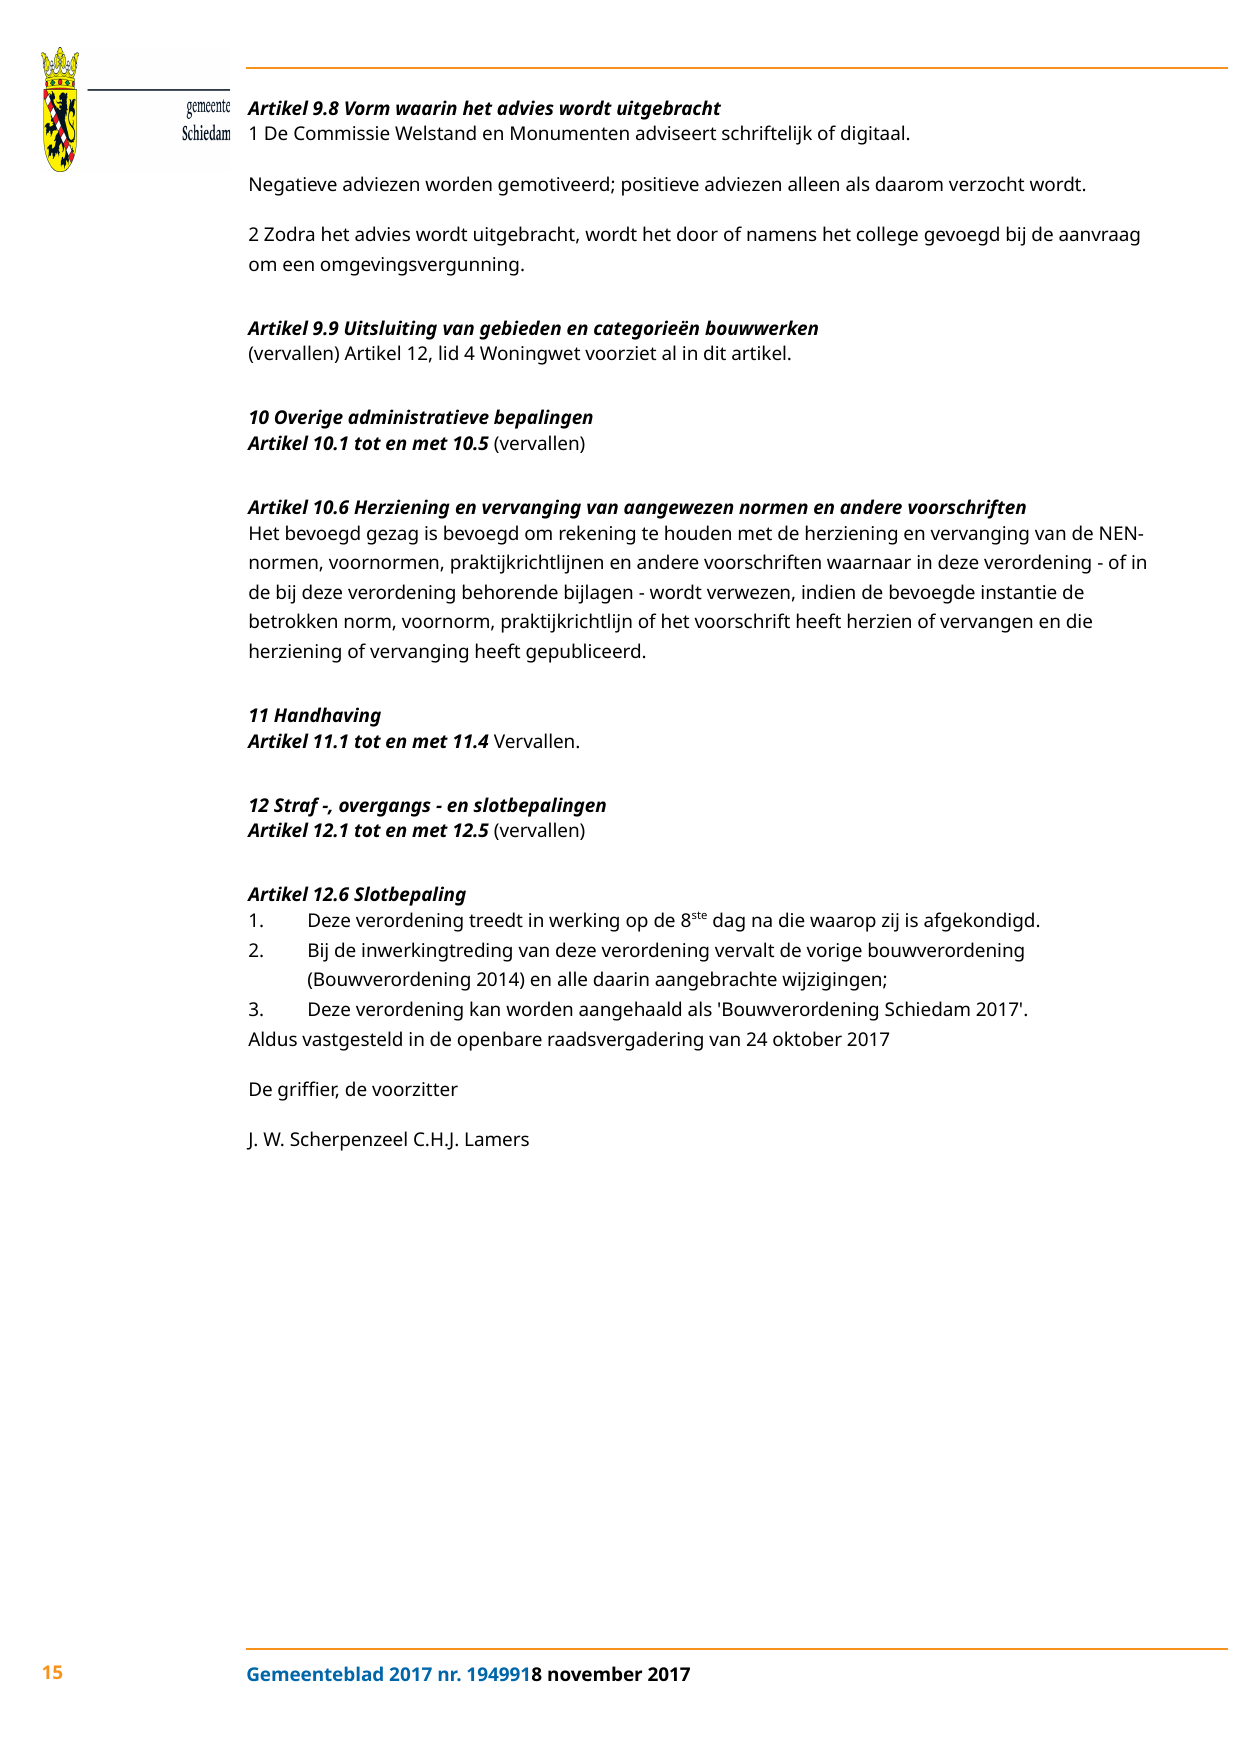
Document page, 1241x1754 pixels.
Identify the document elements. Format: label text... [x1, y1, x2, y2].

picture [41, 47, 231, 172]
text De griffier, de voorzitter [248, 1076, 1152, 1102]
text 10 Overige administratieve bepalingen [248, 404, 1152, 430]
text Artikel 10.1 tot en met 10.5 (vervallen) [248, 430, 1152, 456]
list Deze verordening kan worden aangehaald als 'Bouwverordening Schiedam 2017'. [248, 996, 1152, 1022]
text Het bevoegd gezag is bevoegd om rekening te houden met de herziening en vervanging van de NEN-normen, voornormen, praktijkrichtlijnen en andere voorschriften waarnaar in deze verordening - of in de bij deze verordening behorende bijlagen - wordt verwezen, indien de bevoegde instantie de betrokken norm, voornorm, praktijkrichtlijn of het voorschrift heeft herzien of vervangen en die herziening of vervanging heeft gepubliceerd. [248, 520, 1152, 664]
text 2 Zodra het advies wordt uitgebracht, wordt het door of namens het college gevoegd bij de aanvraag om een omgevingsvergunning. [248, 221, 1152, 277]
text Artikel 11.1 tot en met 11.4 Vervallen. [248, 728, 1152, 754]
list Bij de inwerkingtreding van deze verordening vervalt de vorige bouwverordening (Bouwverordening 2014) en alle daarin aangebrachte wijzigingen; [248, 937, 1152, 992]
text Artikel 10.6 Herziening en vervanging van aangewezen normen en andere voorschriften [248, 494, 1152, 520]
text (vervallen) Artikel 12, lid 4 Woningwet voorziet al in dit artikel. [248, 341, 1152, 366]
text Artikel 9.9 Uitsluiting van gebieden en categorieën bouwwerken [248, 315, 1152, 341]
list Deze verordening treedt in werking op de 8ste dag na die waarop zij is afgekondigd. [248, 907, 1152, 933]
text Artikel 9.8 Vorm waarin het advies wordt uitgebracht [248, 95, 1152, 121]
text Negatieve adviezen worden gemotiveerd; positieve adviezen alleen als daarom verzocht wordt. [248, 171, 1152, 197]
text J. W. Scherpenzeel C.H.J. Lamers [248, 1127, 1152, 1152]
text Artikel 12.1 tot en met 12.5 (vervallen) [248, 818, 1152, 843]
text 1 De Commissie Welstand en Monumenten adviseert schriftelijk of digitaal. [248, 121, 1152, 146]
text Artikel 12.6 Slotbepaling [248, 882, 1152, 907]
text 12 Straf -, overgangs - en slotbepalingen [248, 792, 1152, 818]
text Aldus vastgesteld in de openbare raadsvergadering van 24 oktober 2017 [248, 1026, 1152, 1051]
text 11 Handhaving [248, 702, 1152, 728]
